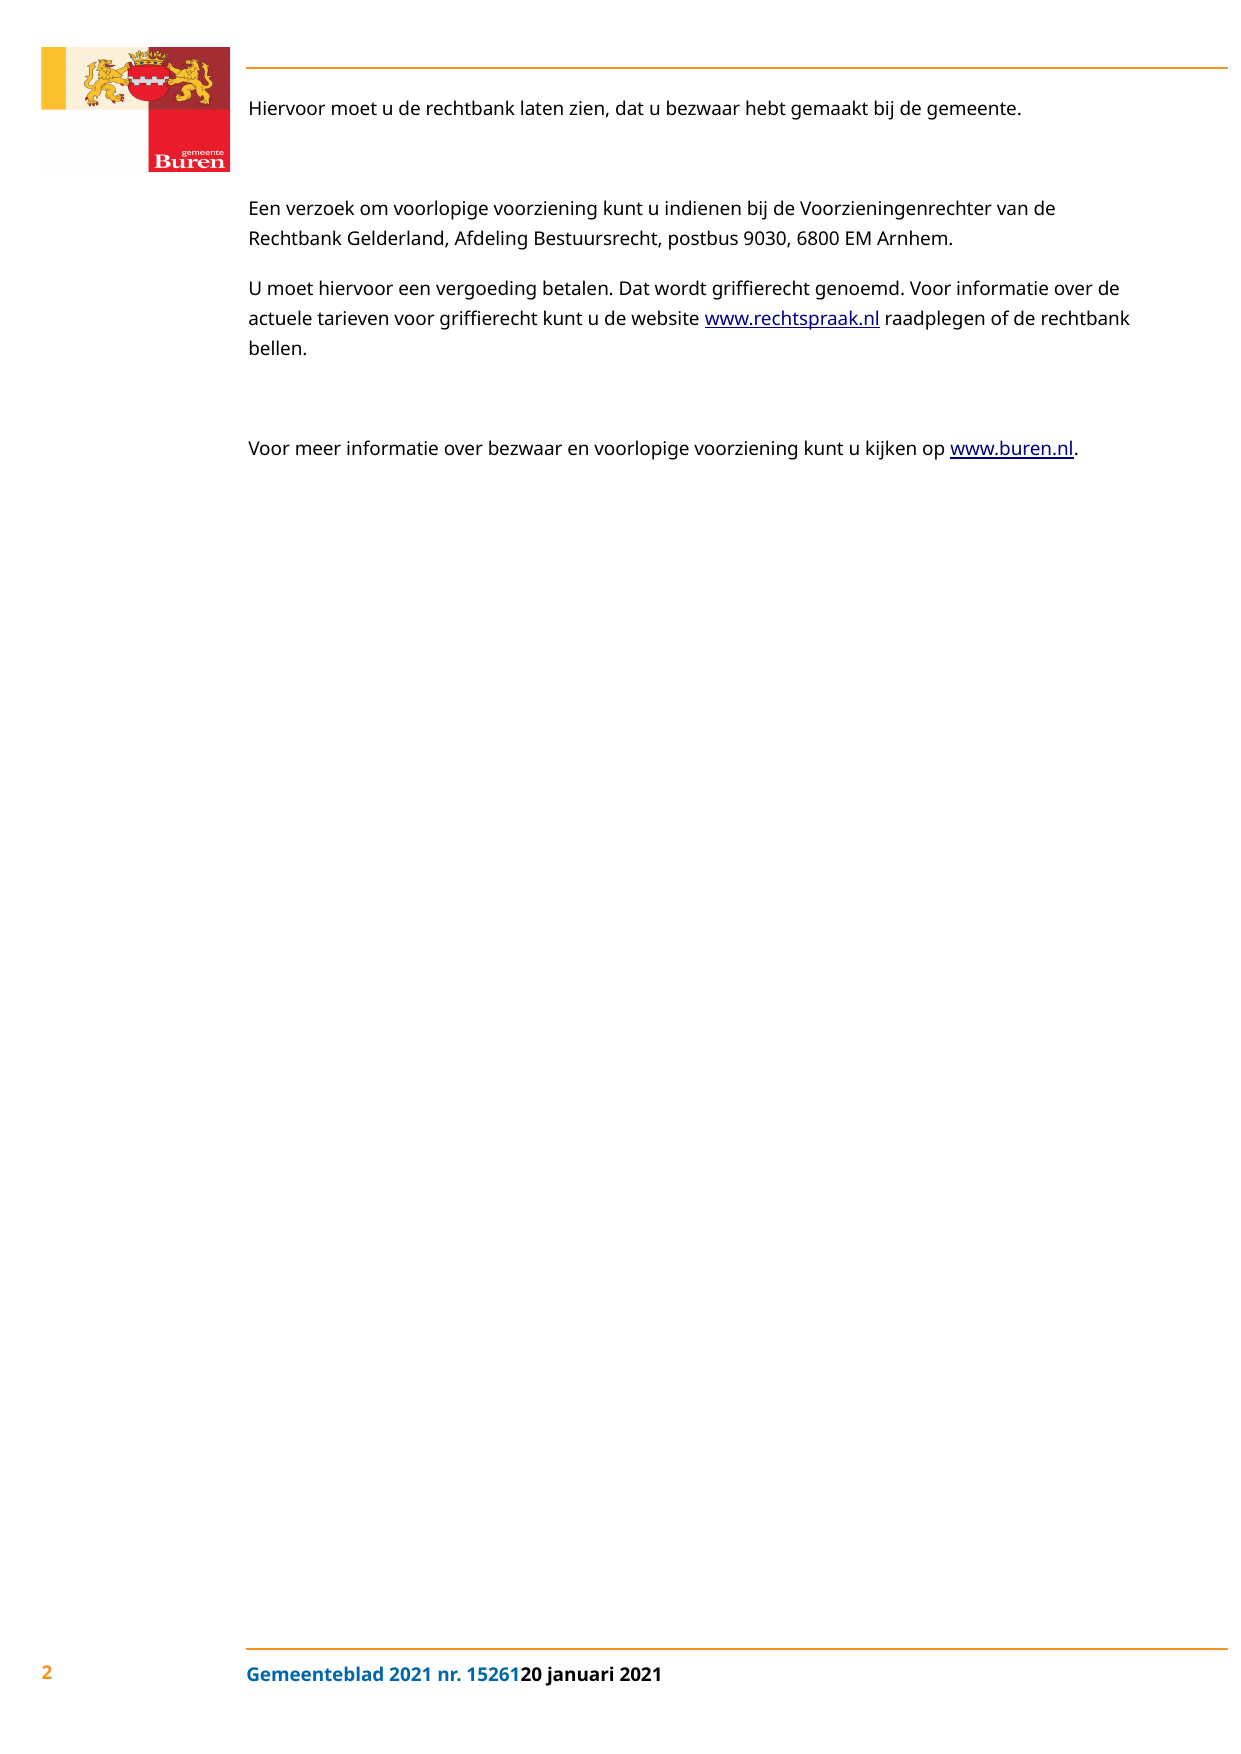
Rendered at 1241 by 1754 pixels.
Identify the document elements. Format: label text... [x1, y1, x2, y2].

picture [41, 47, 231, 172]
text Voor meer informatie over bezwaar en voorlopige voorziening kunt u kijken op www.buren.nl. [248, 436, 1152, 461]
text Hiervoor moet u de rechtbank laten zien, dat u bezwaar hebt gemaakt bij de gemeente. [248, 95, 1152, 121]
text Een verzoek om voorlopige voorziening kunt u indienen bij de Voorzieningenrechter van de Rechtbank Gelderland, Afdeling Bestuursrecht, postbus 9030, 6800 EM Arnhem. [248, 196, 1152, 251]
text U moet hiervoor een vergoeding betalen. Dat wordt griffierecht genoemd. Voor informatie over de actuele tarieven voor griffierecht kunt u de website www.rechtspraak.nl raadplegen of de rechtbank bellen. [248, 276, 1152, 361]
